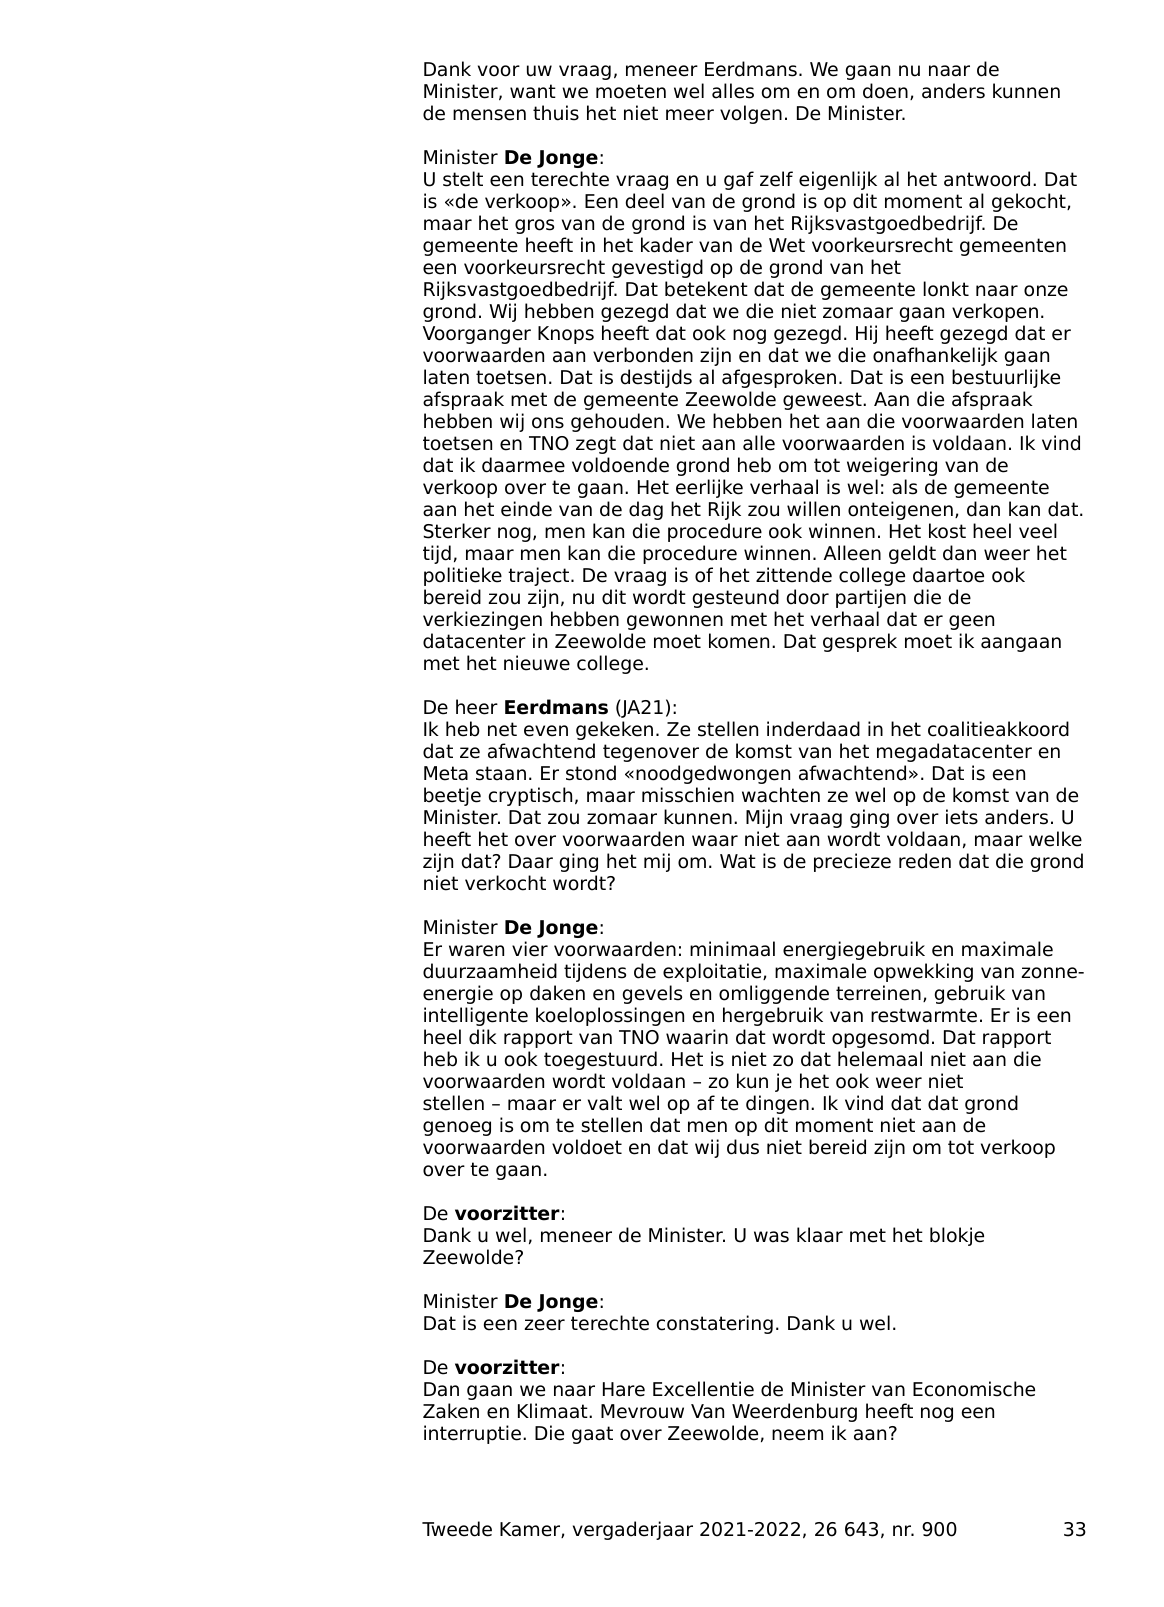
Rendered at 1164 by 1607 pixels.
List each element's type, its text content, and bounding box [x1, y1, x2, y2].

text Minister De Jonge: [422, 917, 1087, 939]
text De voorzitter: [422, 1357, 1087, 1379]
text Minister De Jonge: [422, 147, 1087, 169]
text U stelt een terechte vraag en u gaf zelf eigenlijk al het antwoord. Dat is «de verkoop». Een deel van de grond is op dit moment al gekocht, maar het gros van de grond is van het Rijksvastgoedbedrijf. De gemeente heeft in het kader van de Wet voorkeursrecht gemeenten een voorkeursrecht gevestigd op de grond van het Rijksvastgoedbedrijf. Dat betekent dat de gemeente lonkt naar onze grond. Wij hebben gezegd dat we die niet zomaar gaan verkopen. Voorganger Knops heeft dat ook nog gezegd. Hij heeft gezegd dat er voorwaarden aan verbonden zijn en dat we die onafhankelijk gaan laten toetsen. Dat is destijds al afgesproken. Dat is een bestuurlijke afspraak met de gemeente Zeewolde geweest. Aan die afspraak hebben wij ons gehouden. We hebben het aan die voorwaarden laten toetsen en TNO zegt dat niet aan alle voorwaarden is voldaan. Ik vind dat ik daarmee voldoende grond heb om tot weigering van de verkoop over te gaan. Het eerlijke verhaal is wel: als de gemeente aan het einde van de dag het Rijk zou willen onteigenen, dan kan dat. Sterker nog, men kan die procedure ook winnen. Het kost heel veel tijd, maar men kan die procedure winnen. Alleen geldt dan weer het politieke traject. De vraag is of het zittende college daartoe ook bereid zou zijn, nu dit wordt gesteund door partijen die de verkiezingen hebben gewonnen met het verhaal dat er geen datacenter in Zeewolde moet komen. Dat gesprek moet ik aangaan met het nieuwe college. [422, 169, 1087, 675]
text Dank voor uw vraag, meneer Eerdmans. We gaan nu naar de Minister, want we moeten wel alles om en om doen, anders kunnen de mensen thuis het niet meer volgen. De Minister. [422, 59, 1087, 125]
text Ik heb net even gekeken. Ze stellen inderdaad in het coalitieakkoord dat ze afwachtend tegenover de komst van het megadatacenter en Meta staan. Er stond «noodgedwongen afwachtend». Dat is een beetje cryptisch, maar misschien wachten ze wel op de komst van de Minister. Dat zou zomaar kunnen. Mijn vraag ging over iets anders. U heeft het over voorwaarden waar niet aan wordt voldaan, maar welke zijn dat? Daar ging het mij om. Wat is de precieze reden dat die grond niet verkocht wordt? [422, 719, 1087, 895]
text De voorzitter: [422, 1203, 1087, 1225]
text Dat is een zeer terechte constatering. Dank u wel. [422, 1313, 1087, 1335]
text Dan gaan we naar Hare Excellentie de Minister van Economische Zaken en Klimaat. Mevrouw Van Weerdenburg heeft nog een interruptie. Die gaat over Zeewolde, neem ik aan? [422, 1379, 1087, 1445]
text Minister De Jonge: [422, 1291, 1087, 1313]
text De heer Eerdmans (JA21): [422, 697, 1087, 719]
text Dank u wel, meneer de Minister. U was klaar met het blokje Zeewolde? [422, 1225, 1087, 1269]
text Er waren vier voorwaarden: minimaal energiegebruik en maximale duurzaamheid tijdens de exploitatie, maximale opwekking van zonne-energie op daken en gevels en omliggende terreinen, gebruik van intelligente koeloplossingen en hergebruik van restwarmte. Er is een heel dik rapport van TNO waarin dat wordt opgesomd. Dat rapport heb ik u ook toegestuurd. Het is niet zo dat helemaal niet aan die voorwaarden wordt voldaan – zo kun je het ook weer niet stellen – maar er valt wel op af te dingen. Ik vind dat dat grond genoeg is om te stellen dat men op dit moment niet aan de voorwaarden voldoet en dat wij dus niet bereid zijn om tot verkoop over te gaan. [422, 939, 1087, 1181]
